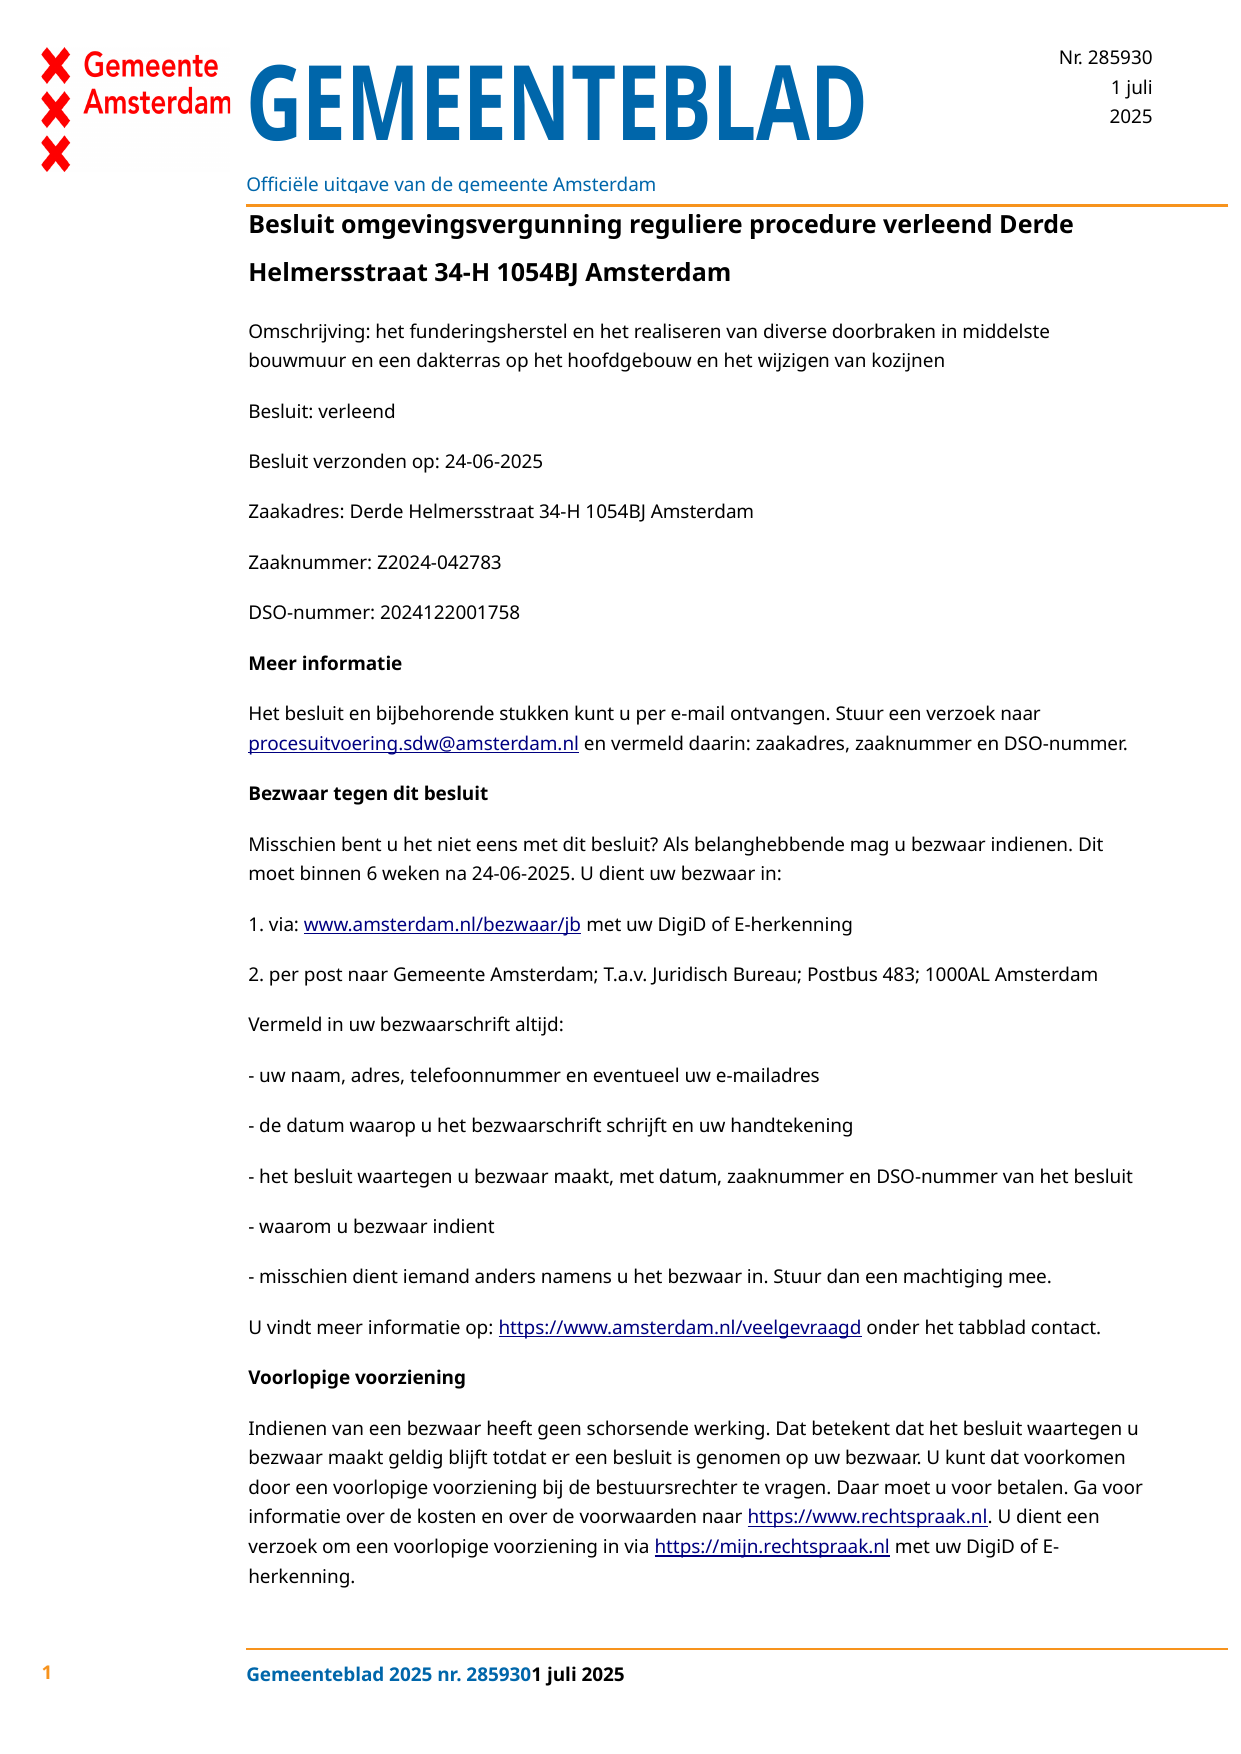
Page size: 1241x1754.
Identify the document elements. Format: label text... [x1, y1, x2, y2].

text Zaakadres: Derde Helmersstraat 34-H 1054BJ Amsterdam [248, 499, 1152, 524]
text Besluit verzonden op: 24-06-2025 [248, 448, 1152, 474]
text Het besluit en bijbehorende stukken kunt u per e-mail ontvangen. Stuur een verzoek naar procesuitvoering.sdw@amsterdam.nl en vermeld daarin: zaakadres, zaaknummer en DSO-nummer. [248, 700, 1152, 756]
text Vermeld in uw bezwaarschrift altijd: [248, 1012, 1152, 1037]
text 2. per post naar Gemeente Amsterdam; T.a.v. Juridisch Bureau; Postbus 483; 1000AL Amsterdam [248, 961, 1152, 987]
picture [41, 47, 231, 172]
text Bezwaar tegen dit besluit [248, 780, 1152, 806]
text - uw naam, adres, telefoonnummer en eventueel uw e-mailadres [248, 1062, 1152, 1088]
text - waarom u bezwaar indient [248, 1213, 1152, 1239]
text Omschrijving: het funderingsherstel en het realiseren van diverse doorbraken in middelste bouwmuur en een dakterras op het hoofdgebouw en het wijzigen van kozijnen [248, 318, 1152, 373]
text DSO-nummer: 2024122001758 [248, 599, 1152, 625]
text 1. via: www.amsterdam.nl/bezwaar/jb met uw DigiD of E-herkenning [248, 911, 1152, 937]
text Zaaknummer: Z2024-042783 [248, 549, 1152, 575]
text - de datum waarop u het bezwaarschrift schrijft en uw handtekening [248, 1112, 1152, 1138]
text - het besluit waartegen u bezwaar maakt, met datum, zaaknummer en DSO-nummer van het besluit [248, 1163, 1152, 1189]
text Besluit: verleend [248, 398, 1152, 424]
text Meer informatie [248, 650, 1152, 676]
text Misschien bent u het niet eens met dit besluit? Als belanghebbende mag u bezwaar indienen. Dit moet binnen 6 weken na 24-06-2025. U dient uw bezwaar in: [248, 831, 1152, 886]
text Indienen van een bezwaar heeft geen schorsende werking. Dat betekent dat het besluit waartegen u bezwaar maakt geldig blijft totdat er een besluit is genomen op uw bezwaar. U kunt dat voorkomen door een voorlopige voorziening bij de bestuursrechter te vragen. Daar moet u voor betalen. Ga voor informatie over de kosten en over de voorwaarden naar https://www.rechtspraak.nl. U dient een verzoek om een voorlopige voorziening in via https://mijn.rechtspraak.nl met uw DigiD of E-herkenning. [248, 1415, 1152, 1589]
text Voorlopige voorziening [248, 1364, 1152, 1390]
text - misschien dient iemand anders namens u het bezwaar in. Stuur dan een machtiging mee. [248, 1264, 1152, 1289]
text Besluit omgevingsvergunning reguliere procedure verleend Derde Helmersstraat 34-H 1054BJ Amsterdam [248, 207, 1152, 288]
text U vindt meer informatie op: https://www.amsterdam.nl/veelgevraagd onder het tabblad contact. [248, 1314, 1152, 1340]
